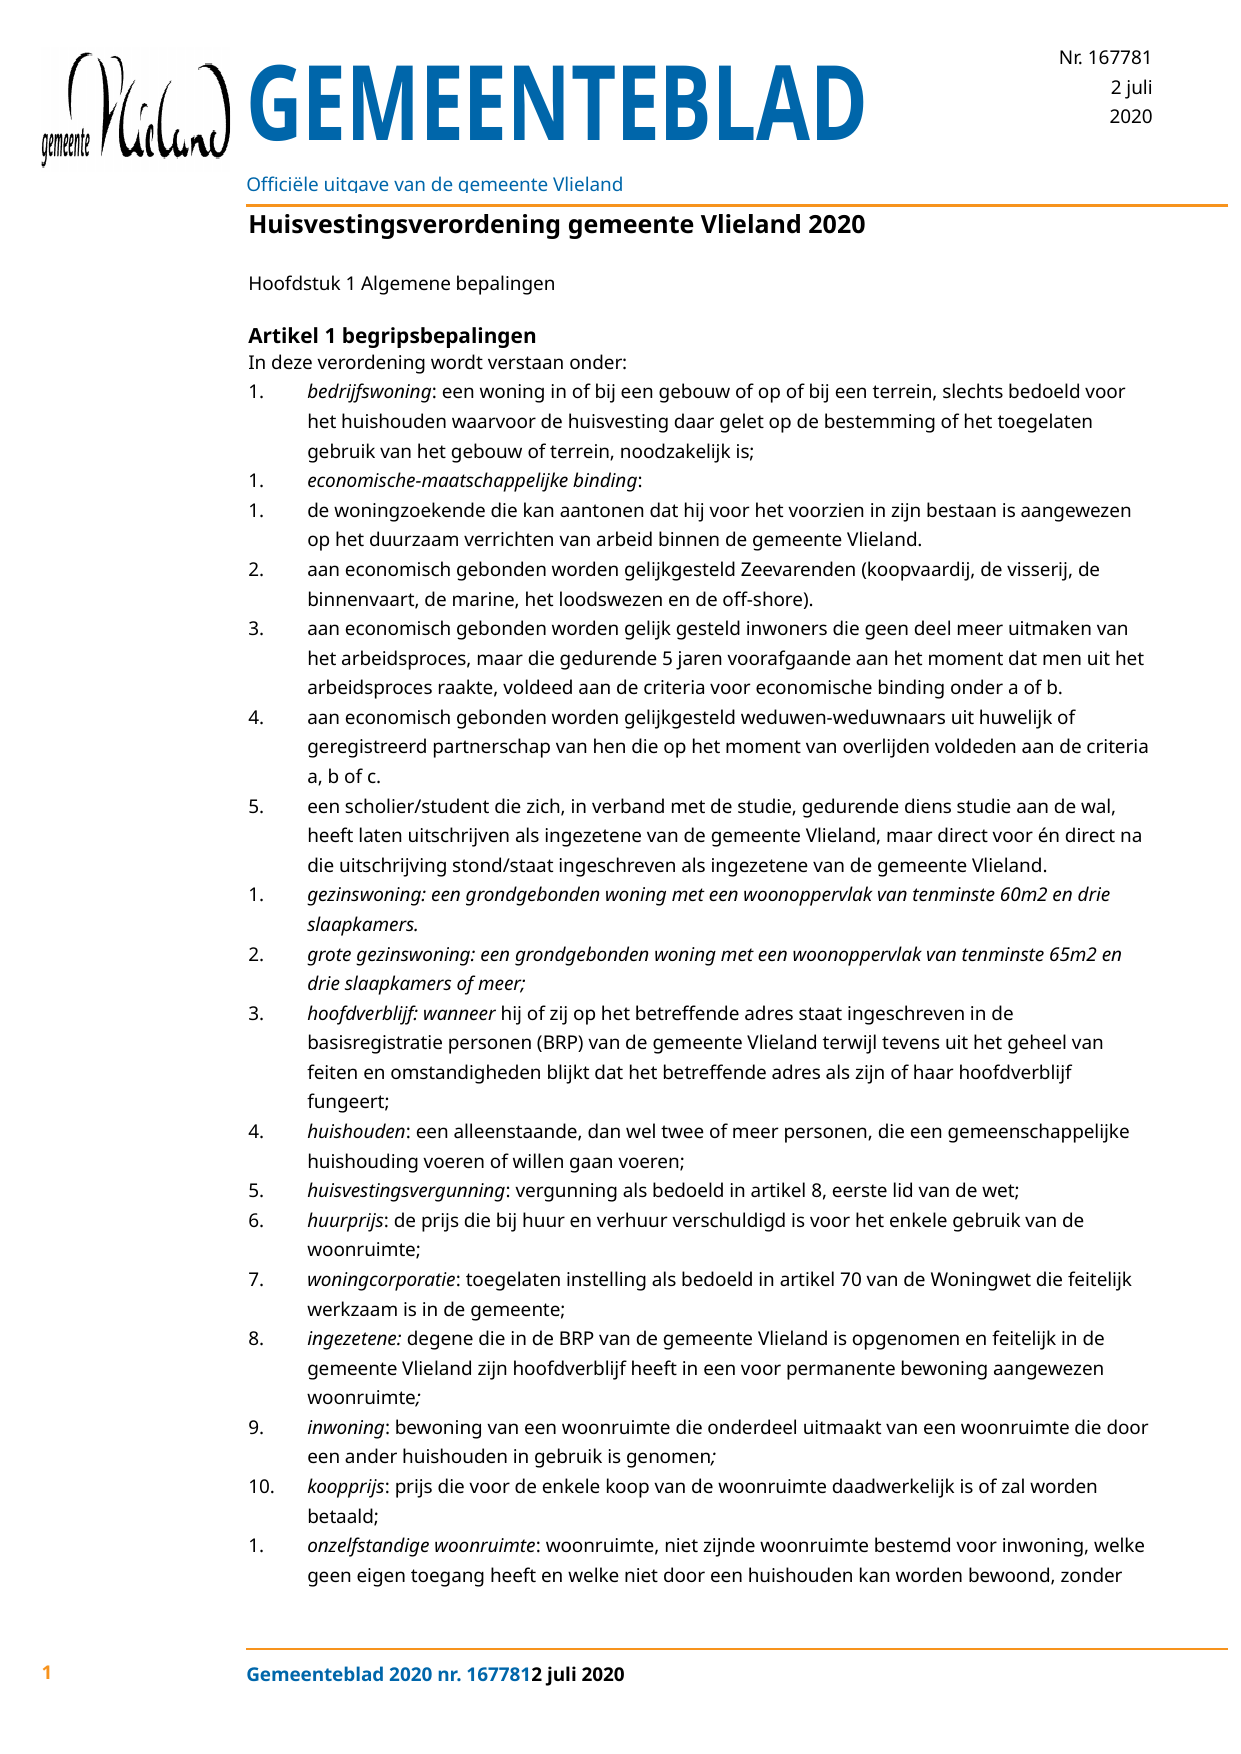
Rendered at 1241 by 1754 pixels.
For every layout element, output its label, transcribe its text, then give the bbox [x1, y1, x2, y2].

list woningcorporatie: toegelaten instelling als bedoeld in artikel 70 van de Woningwet die feitelijk werkzaam is in de gemeente; [248, 1266, 1152, 1322]
list inwoning: bewoning van een woonruimte die onderdeel uitmaakt van een woonruimte die door een ander huishouden in gebruik is genomen; [248, 1414, 1152, 1469]
picture [41, 47, 231, 172]
list aan economisch gebonden worden gelijkgesteld Zeevarenden (koopvaardij, de visserij, de binnenvaart, de marine, het loodswezen en de off-shore). [248, 556, 1152, 612]
list huisvestingsvergunning: vergunning als bedoeld in artikel 8, eerste lid van de wet; [248, 1177, 1152, 1203]
list huishouden: een alleenstaande, dan wel twee of meer personen, die een gemeenschappelijke huishouding voeren of willen gaan voeren; [248, 1118, 1152, 1174]
list hoofdverblijf: wanneer hij of zij op het betreffende adres staat ingeschreven in de basisregistratie personen (BRP) van de gemeente Vlieland terwijl tevens uit het geheel van feiten en omstandigheden blijkt dat het betreffende adres als zijn of haar hoofdverblijf fungeert; [248, 1000, 1152, 1114]
list huurprijs: de prijs die bij huur en verhuur verschuldigd is voor het enkele gebruik van de woonruimte; [248, 1207, 1152, 1262]
list gezinswoning: een grondgebonden woning met een woonoppervlak van tenminste 60m2 en drie slaapkamers. [248, 882, 1152, 937]
list een scholier/student die zich, in verband met de studie, gedurende diens studie aan de wal, heeft laten uitschrijven als ingezetene van de gemeente Vlieland, maar direct voor én direct na die uitschrijving stond/staat ingeschreven als ingezetene van de gemeente Vlieland. [248, 793, 1152, 878]
text Hoofdstuk 1 Algemene bepalingen [248, 270, 1152, 296]
text Huisvestingsverordening gemeente Vlieland 2020 [248, 207, 1152, 241]
list bedrijfswoning: een woning in of bij een gebouw of op of bij een terrein, slechts bedoeld voor het huishouden waarvoor de huisvesting daar gelet op de bestemming of het toegelaten gebruik van het gebouw of terrein, noodzakelijk is; [248, 379, 1152, 464]
list ingezetene: degene die in de BRP van de gemeente Vlieland is opgenomen en feitelijk in de gemeente Vlieland zijn hoofdverblijf heeft in een voor permanente bewoning aangewezen woonruimte; [248, 1325, 1152, 1410]
list koopprijs: prijs die voor de enkele koop van de woonruimte daadwerkelijk is of zal worden betaald; [248, 1473, 1152, 1529]
list economische-maatschappelijke binding: [248, 467, 1152, 493]
list aan economisch gebonden worden gelijk gesteld inwoners die geen deel meer uitmaken van het arbeidsproces, maar die gedurende 5 jaren voorafgaande aan het moment dat men uit het arbeidsproces raakte, voldeed aan de criteria voor economische binding onder a of b. [248, 615, 1152, 700]
list de woningzoekende die kan aantonen dat hij voor het voorzien in zijn bestaan is aangewezen op het duurzaam verrichten van arbeid binnen de gemeente Vlieland. [248, 497, 1152, 552]
text In deze verordening wordt verstaan onder: [248, 349, 1152, 375]
list onzelfstandige woonruimte: woonruimte, niet zijnde woonruimte bestemd voor inwoning, welke geen eigen toegang heeft en welke niet door een huishouden kan worden bewoond, zonder [248, 1532, 1152, 1588]
list aan economisch gebonden worden gelijkgesteld weduwen-weduwnaars uit huwelijk of geregistreerd partnerschap van hen die op het moment van overlijden voldeden aan de criteria a, b of c. [248, 704, 1152, 789]
list grote gezinswoning: een grondgebonden woning met een woonoppervlak van tenminste 65m2 en drie slaapkamers of meer; [248, 941, 1152, 996]
text Artikel 1 begripsbepalingen [248, 321, 1152, 349]
